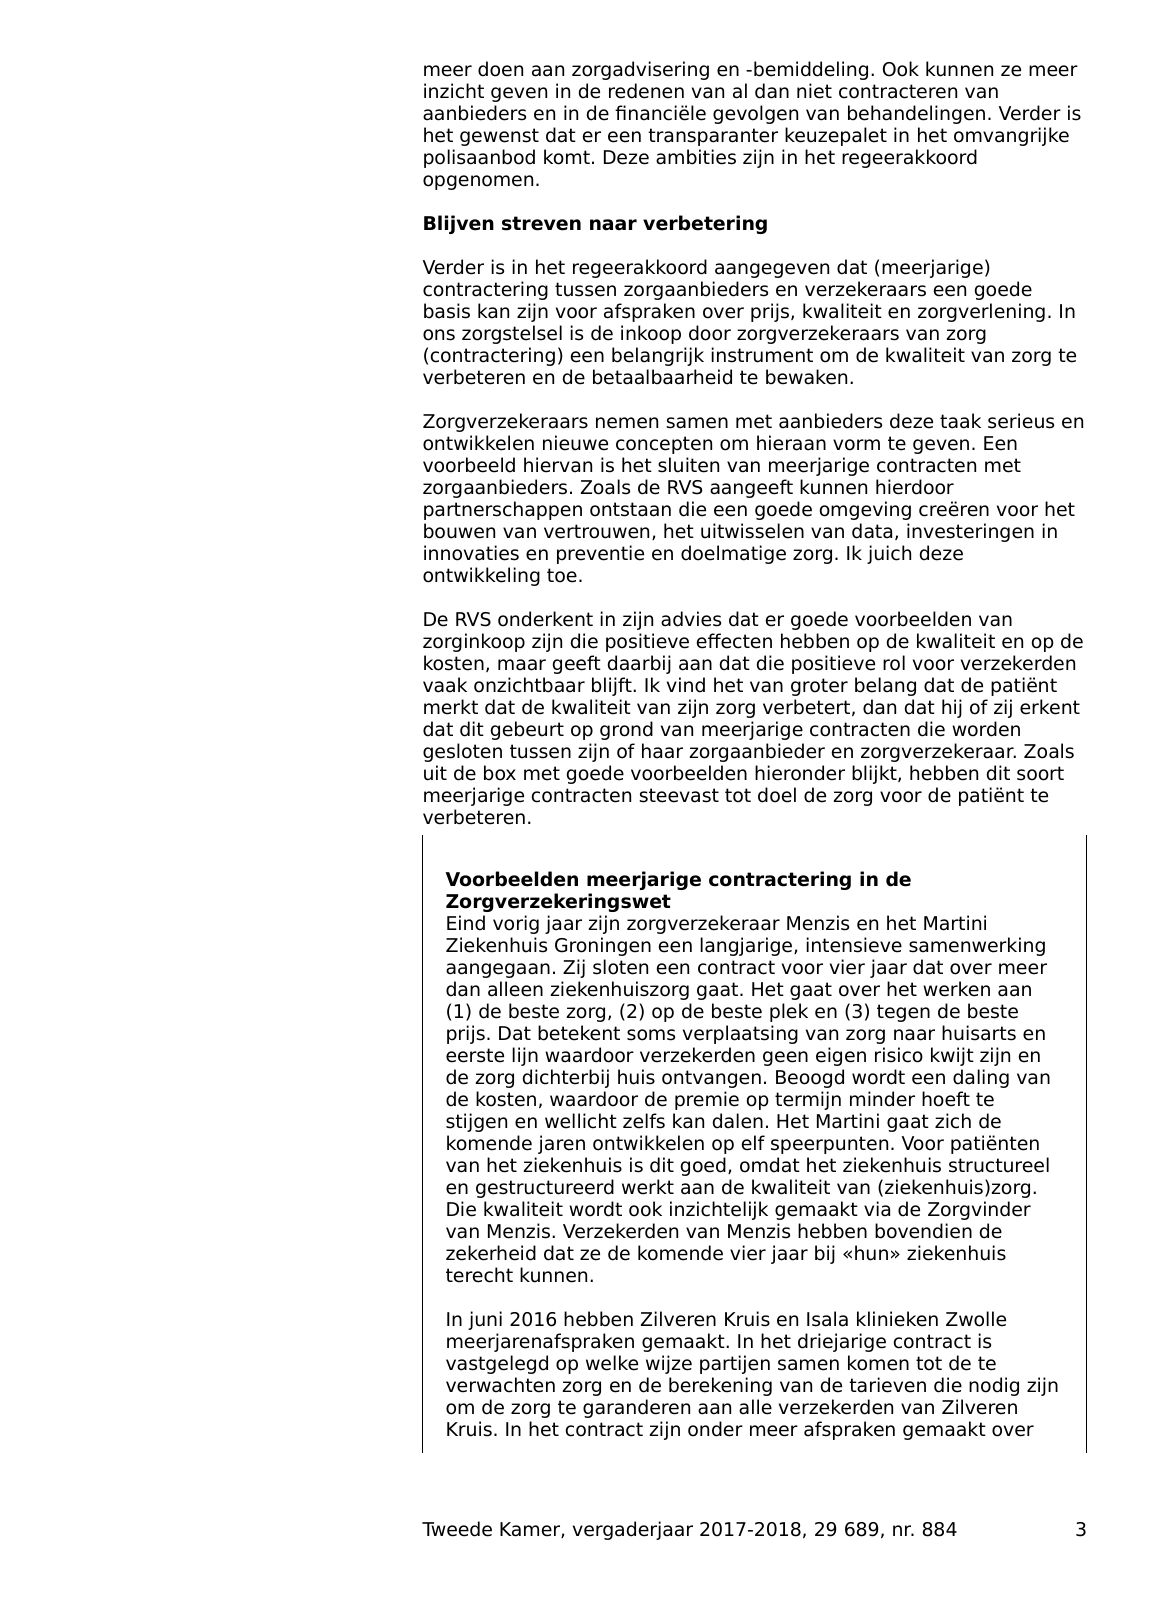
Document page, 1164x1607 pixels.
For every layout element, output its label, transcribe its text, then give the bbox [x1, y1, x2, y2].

text Verder is in het regeerakkoord aangegeven dat (meerjarige) contractering tussen zorgaanbieders en verzekeraars een goede basis kan zijn voor afspraken over prijs, kwaliteit en zorgverlening. In ons zorgstelsel is de inkoop door zorgverzekeraars van zorg (contractering) een belangrijk instrument om de kwaliteit van zorg te verbeteren en de betaalbaarheid te bewaken. [422, 257, 1087, 389]
table_header Voorbeelden meerjarige contractering in de Zorgverzekeringswet Eind vorig jaar zijn zorgverzekeraar Menzis en het Martini Ziekenhuis Groningen een langjarige, intensieve samenwerking aangegaan. Zij sloten een contract voor vier jaar dat over meer dan alleen ziekenhuiszorg gaat. Het gaat over het werken aan (1) de beste zorg, (2) op de beste plek en (3) tegen de beste prijs. Dat betekent soms verplaatsing van zorg naar huisarts en eerste lijn waardoor verzekerden geen eigen risico kwijt zijn en de zorg dichterbij huis ontvangen. Beoogd wordt een daling van de kosten, waardoor de premie op termijn minder hoeft te stijgen en wellicht zelfs kan dalen. Het Martini gaat zich de komende jaren ontwikkelen op elf speerpunten. Voor patiënten van het ziekenhuis is dit goed, omdat het ziekenhuis structureel en gestructureerd werkt aan de kwaliteit van (ziekenhuis)zorg. Die kwaliteit wordt ook inzichtelijk gemaakt via de Zorgvinder van Menzis. Verzekerden van Menzis hebben bovendien de zekerheid dat ze de komende vier jaar bij «hun» ziekenhuis terecht kunnen. In juni 2016 hebben Zilveren Kruis en Isala klinieken Zwolle meerjarenafspraken gemaakt. In het driejarige contract is vastgelegd op welke wijze partijen samen komen tot de te verwachten zorg en de berekening van de tarieven die nodig zijn om de zorg te garanderen aan alle verzekerden van Zilveren Kruis. In het contract zijn onder meer afspraken gemaakt over [423, 835, 1086, 1452]
text Zorgverzekeraars nemen samen met aanbieders deze taak serieus en ontwikkelen nieuwe concepten om hieraan vorm te geven. Een voorbeeld hiervan is het sluiten van meerjarige contracten met zorgaanbieders. Zoals de RVS aangeeft kunnen hierdoor partnerschappen ontstaan die een goede omgeving creëren voor het bouwen van vertrouwen, het uitwisselen van data, investeringen in innovaties en preventie en doelmatige zorg. Ik juich deze ontwikkeling toe. [422, 411, 1087, 587]
text meer doen aan zorgadvisering en -bemiddeling. Ook kunnen ze meer inzicht geven in de redenen van al dan niet contracteren van aanbieders en in de financiële gevolgen van behandelingen. Verder is het gewenst dat er een transparanter keuzepalet in het omvangrijke polisaanbod komt. Deze ambities zijn in het regeerakkoord opgenomen. [422, 59, 1087, 191]
text De RVS onderkent in zijn advies dat er goede voorbeelden van zorginkoop zijn die positieve effecten hebben op de kwaliteit en op de kosten, maar geeft daarbij aan dat die positieve rol voor verzekerden vaak onzichtbaar blijft. Ik vind het van groter belang dat de patiënt merkt dat de kwaliteit van zijn zorg verbetert, dan dat hij of zij erkent dat dit gebeurt op grond van meerjarige contracten die worden gesloten tussen zijn of haar zorgaanbieder en zorgverzekeraar. Zoals uit de box met goede voorbeelden hieronder blijkt, hebben dit soort meerjarige contracten steevast tot doel de zorg voor de patiënt te verbeteren. [422, 609, 1087, 829]
subtitle Blijven streven naar verbetering [422, 213, 1087, 235]
